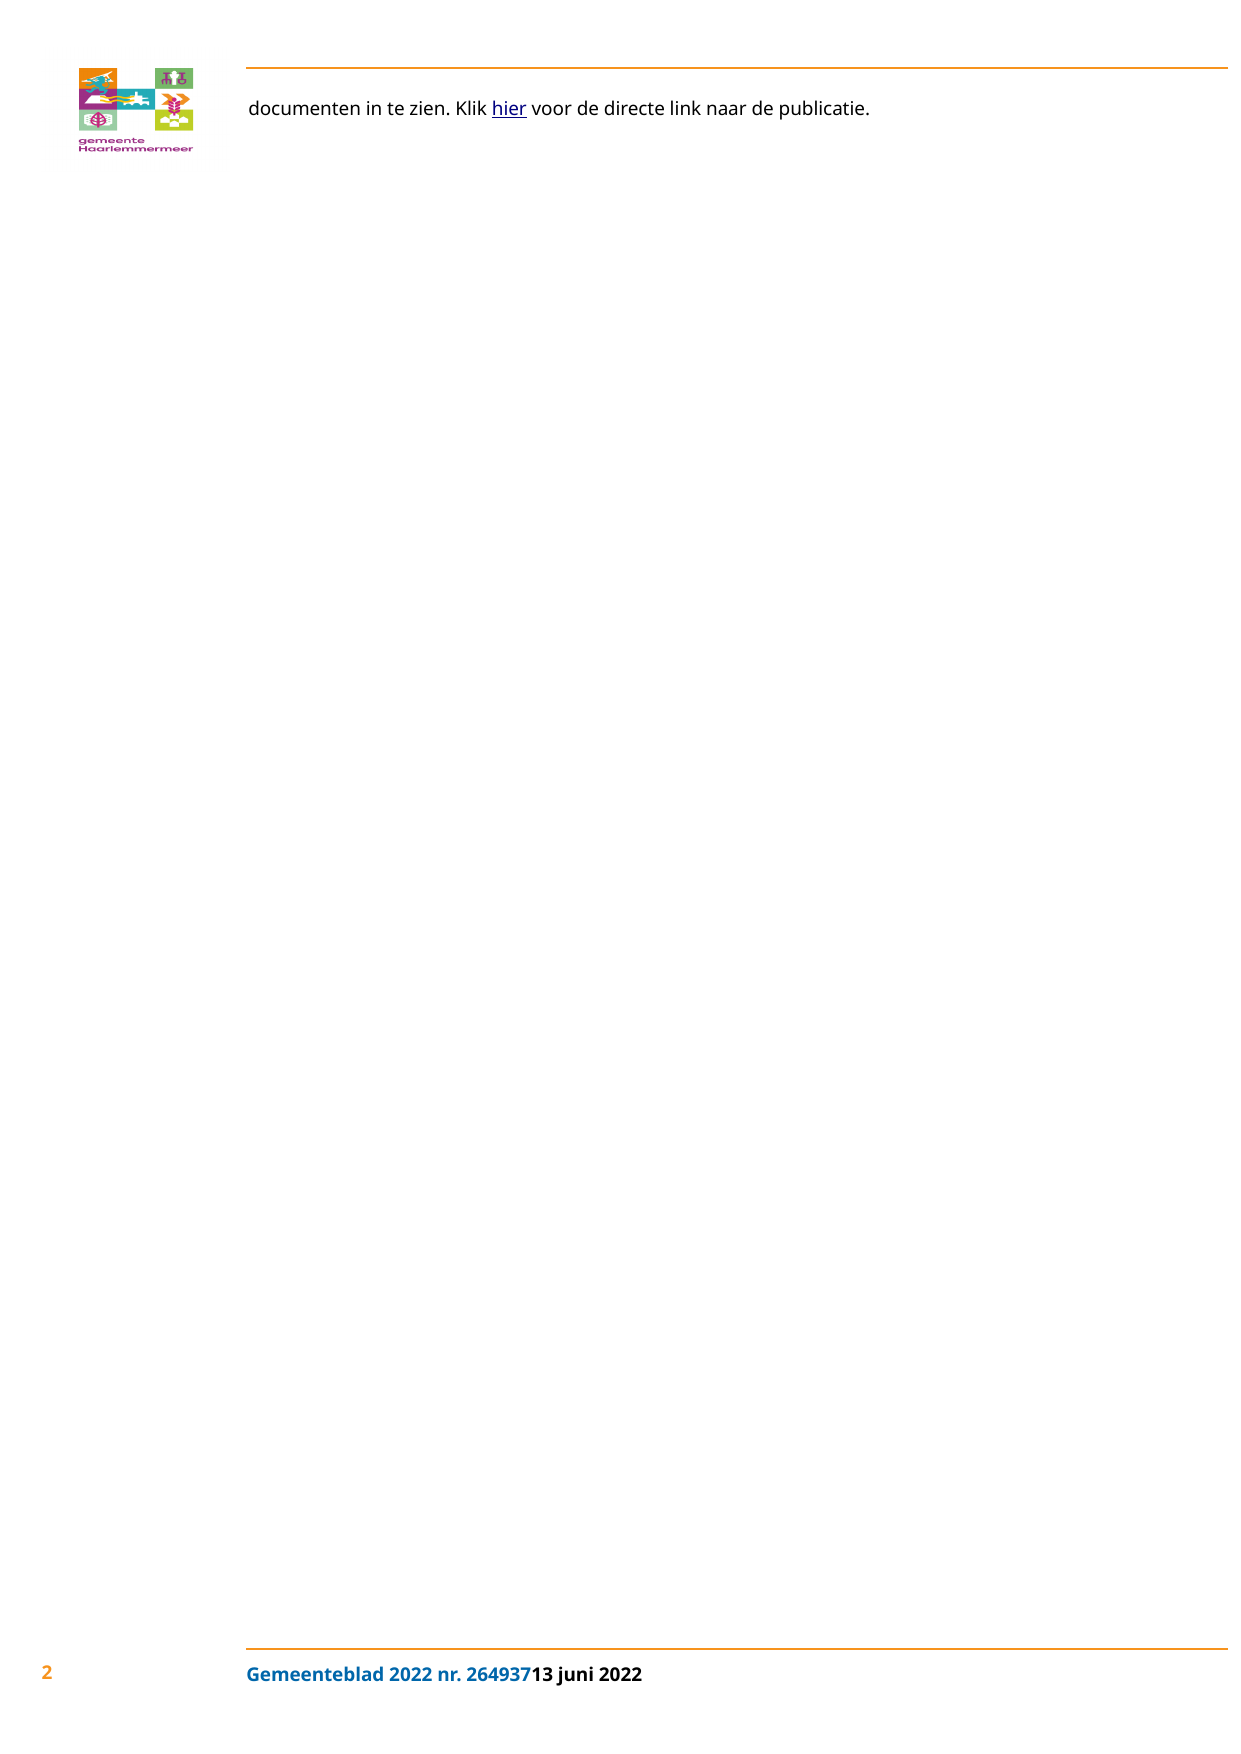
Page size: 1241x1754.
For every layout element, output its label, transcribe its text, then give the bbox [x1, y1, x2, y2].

picture [41, 47, 231, 172]
text documenten in te zien. Klik hier voor de directe link naar de publicatie. [248, 95, 1152, 121]
